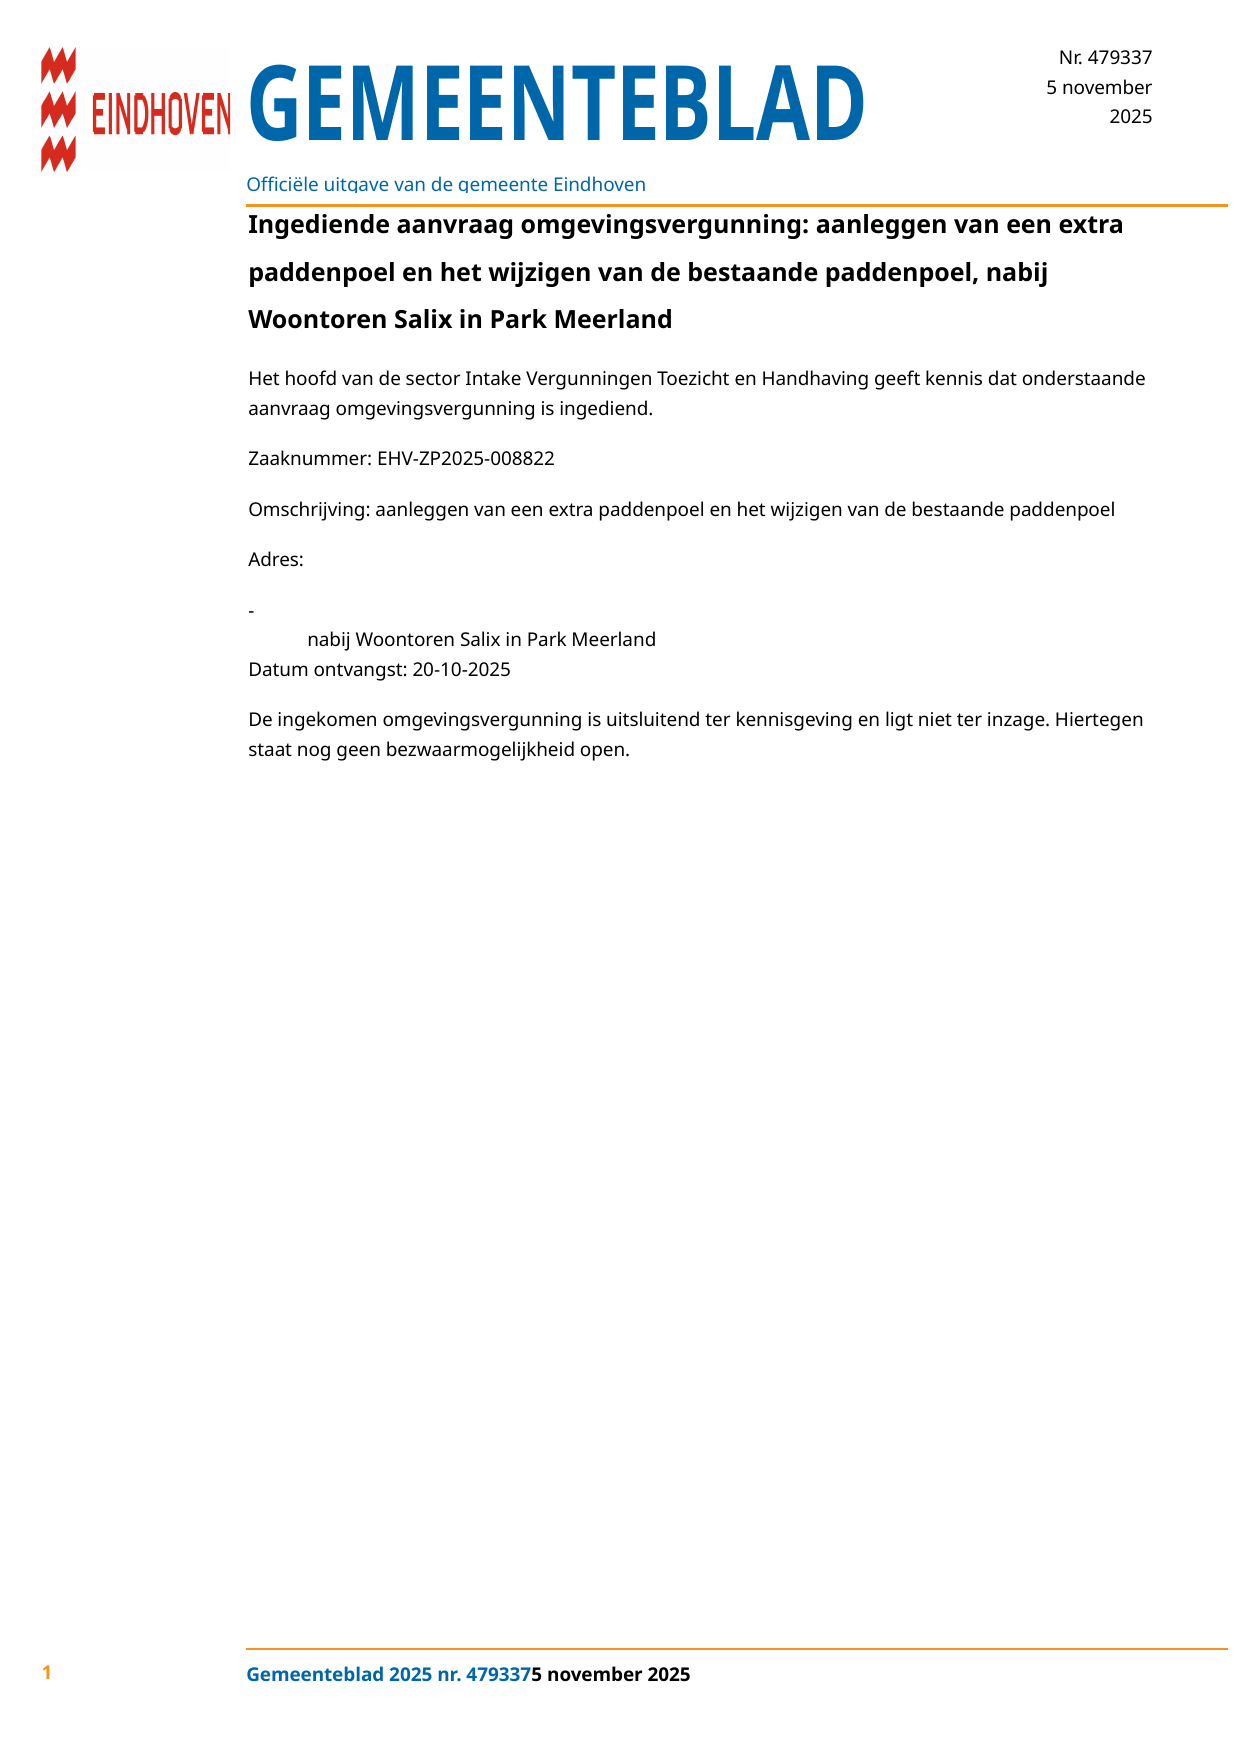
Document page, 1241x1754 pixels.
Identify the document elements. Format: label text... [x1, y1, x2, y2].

list nabij Woontoren Salix in Park Meerland [248, 626, 1152, 652]
text Adres: [248, 546, 1152, 572]
text Zaaknummer: EHV-ZP2025-008822 [248, 446, 1152, 471]
text De ingekomen omgevingsvergunning is uitsluitend ter kennisgeving en ligt niet ter inzage. Hiertegen staat nog geen bezwaarmogelijkheid open. [248, 706, 1152, 762]
text Datum ontvangst: 20-10-2025 [248, 656, 1152, 682]
text Het hoofd van de sector Intake Vergunningen Toezicht en Handhaving geeft kennis dat onderstaande aanvraag omgevingsvergunning is ingediend. [248, 366, 1152, 421]
picture [41, 47, 231, 172]
text Omschrijving: aanleggen van een extra paddenpoel en het wijzigen van de bestaande paddenpoel [248, 496, 1152, 522]
text Ingediende aanvraag omgevingsvergunning: aanleggen van een extra paddenpoel en het wijzigen van de bestaande paddenpoel, nabij Woontoren Salix in Park Meerland [248, 207, 1152, 336]
